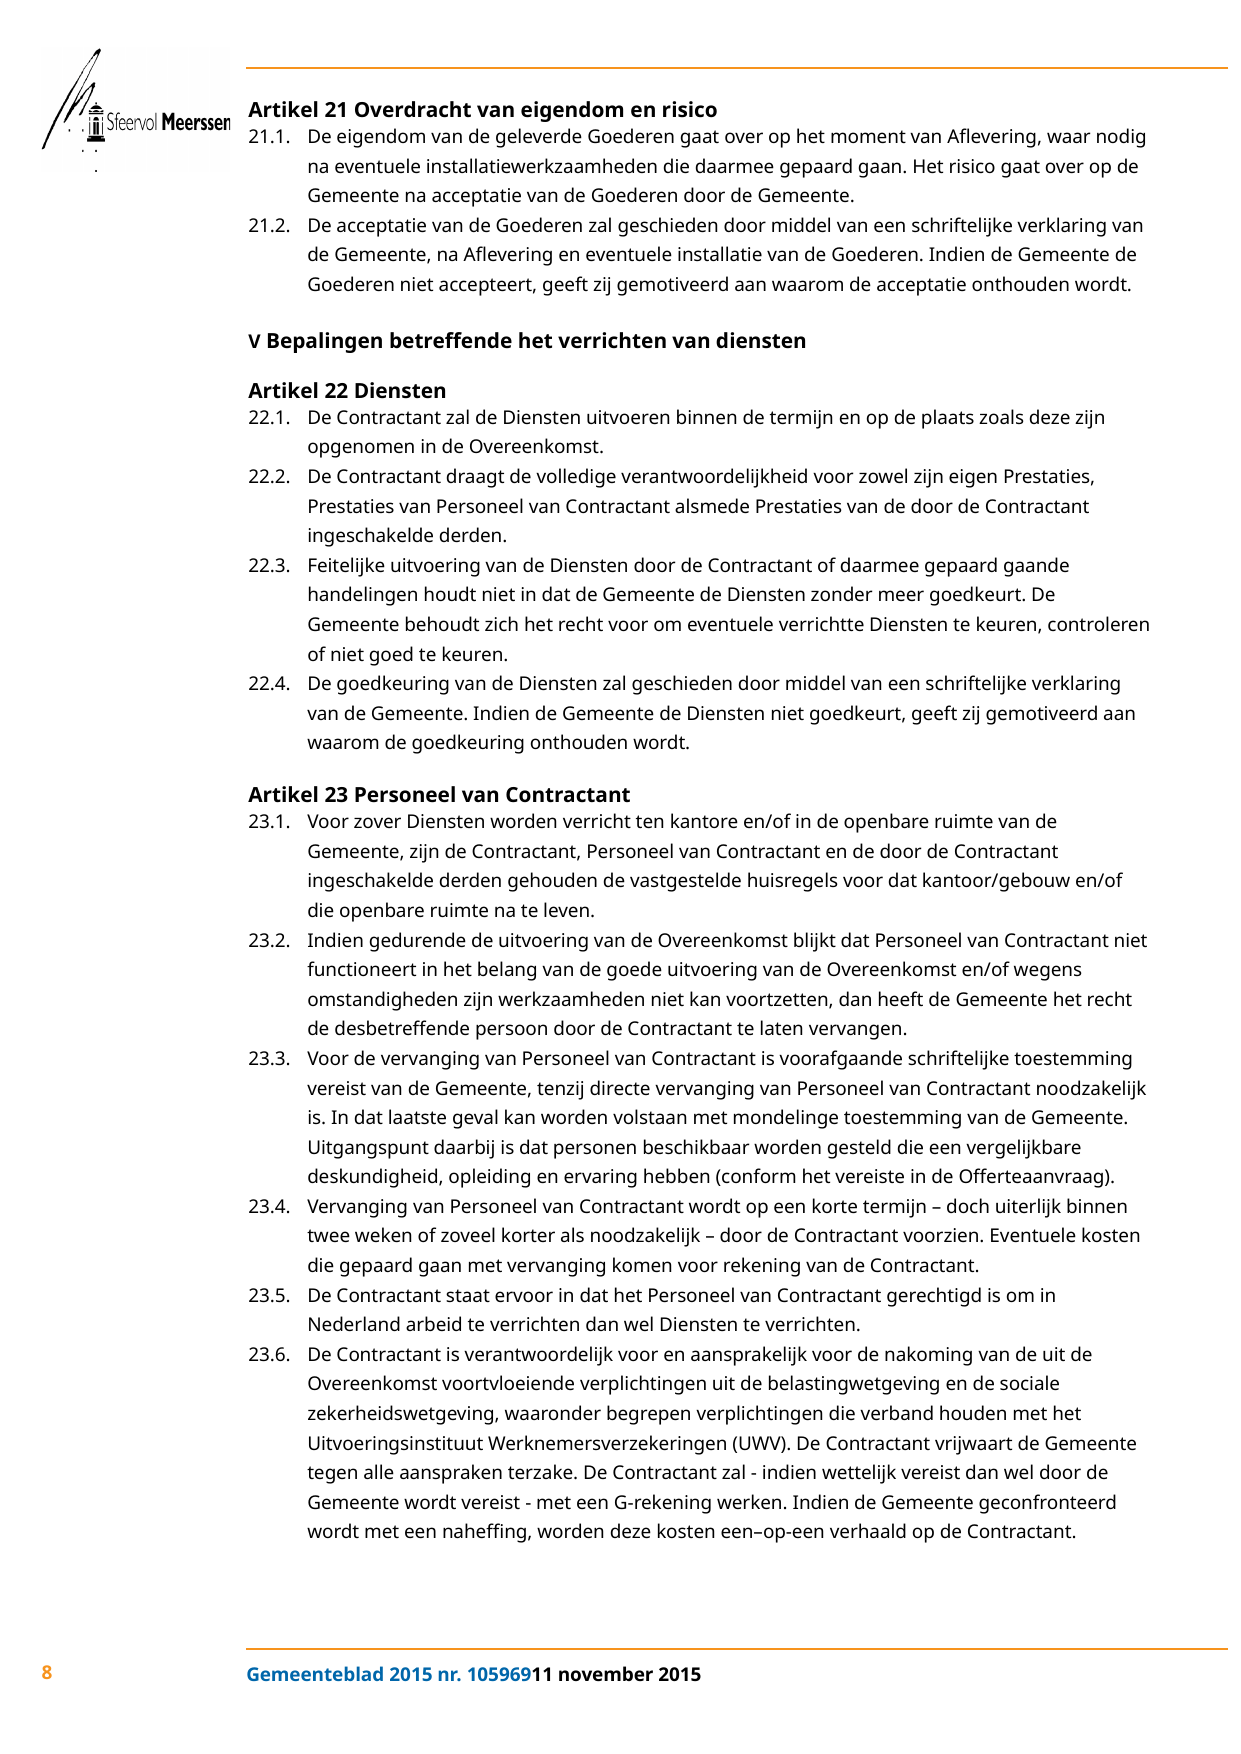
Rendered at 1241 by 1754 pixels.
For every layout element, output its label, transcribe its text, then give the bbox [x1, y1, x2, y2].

list De Contractant is verantwoordelijk voor en aansprakelijk voor de nakoming van de uit de Overeenkomst voortvloeiende verplichtingen uit de belastingwetgeving en de sociale zekerheidswetgeving, waaronder begrepen verplichtingen die verband houden met het Uitvoeringsinstituut Werknemersverzekeringen (UWV). De Contractant vrijwaart de Gemeente tegen alle aanspraken terzake. De Contractant zal - indien wettelijk vereist dan wel door de Gemeente wordt vereist - met een G-rekening werken. Indien de Gemeente geconfronteerd wordt met een naheffing, worden deze kosten een–op-een verhaald op de Contractant. [248, 1341, 1152, 1544]
picture [41, 47, 231, 172]
list Voor zover Diensten worden verricht ten kantore en/of in de openbare ruimte van de Gemeente, zijn de Contractant, Personeel van Contractant en de door de Contractant ingeschakelde derden gehouden de vastgestelde huisregels voor dat kantoor/gebouw en/of die openbare ruimte na te leven. [248, 808, 1152, 923]
list Voor de vervanging van Personeel van Contractant is voorafgaande schriftelijke toestemming vereist van de Gemeente, tenzij directe vervanging van Personeel van Contractant noodzakelijk is. In dat laatste geval kan worden volstaan met mondelinge toestemming van de Gemeente. Uitgangspunt daarbij is dat personen beschikbaar worden gesteld die een vergelijkbare deskundigheid, opleiding en ervaring hebben (conform het vereiste in de Offerteaanvraag). [248, 1045, 1152, 1189]
text Artikel 22 Diensten [248, 376, 1152, 404]
list De Contractant staat ervoor in dat het Personeel van Contractant gerechtigd is om in Nederland arbeid te verrichten dan wel Diensten te verrichten. [248, 1282, 1152, 1337]
text V Bepalingen betreffende het verrichten van diensten [248, 326, 1152, 355]
list De goedkeuring van de Diensten zal geschieden door middel van een schriftelijke verklaring van de Gemeente. Indien de Gemeente de Diensten niet goedkeurt, geeft zij gemotiveerd aan waarom de goedkeuring onthouden wordt. [248, 670, 1152, 755]
list Indien gedurende de uitvoering van de Overeenkomst blijkt dat Personeel van Contractant niet functioneert in het belang van de goede uitvoering van de Overeenkomst en/of wegens omstandigheden zijn werkzaamheden niet kan voortzetten, dan heeft de Gemeente het recht de desbetreffende persoon door de Contractant te laten vervangen. [248, 927, 1152, 1041]
list Feitelijke uitvoering van de Diensten door de Contractant of daarmee gepaard gaande handelingen houdt niet in dat de Gemeente de Diensten zonder meer goedkeurt. De Gemeente behoudt zich het recht voor om eventuele verrichtte Diensten te keuren, controleren of niet goed te keuren. [248, 552, 1152, 667]
text Artikel 21 Overdracht van eigendom en risico [248, 95, 1152, 123]
text Artikel 23 Personeel van Contractant [248, 780, 1152, 808]
list De Contractant draagt de volledige verantwoordelijkheid voor zowel zijn eigen Prestaties, Prestaties van Personeel van Contractant alsmede Prestaties van de door de Contractant ingeschakelde derden. [248, 463, 1152, 548]
list Vervanging van Personeel van Contractant wordt op een korte termijn – doch uiterlijk binnen twee weken of zoveel korter als noodzakelijk – door de Contractant voorzien. Eventuele kosten die gepaard gaan met vervanging komen voor rekening van de Contractant. [248, 1193, 1152, 1278]
list De eigendom van de geleverde Goederen gaat over op het moment van Aflevering, waar nodig na eventuele installatiewerkzaamheden die daarmee gepaard gaan. Het risico gaat over op de Gemeente na acceptatie van de Goederen door de Gemeente. [248, 123, 1152, 208]
list De Contractant zal de Diensten uitvoeren binnen de termijn en op de plaats zoals deze zijn opgenomen in de Overeenkomst. [248, 404, 1152, 459]
list De acceptatie van de Goederen zal geschieden door middel van een schriftelijke verklaring van de Gemeente, na Aflevering en eventuele installatie van de Goederen. Indien de Gemeente de Goederen niet accepteert, geeft zij gemotiveerd aan waarom de acceptatie onthouden wordt. [248, 212, 1152, 297]
